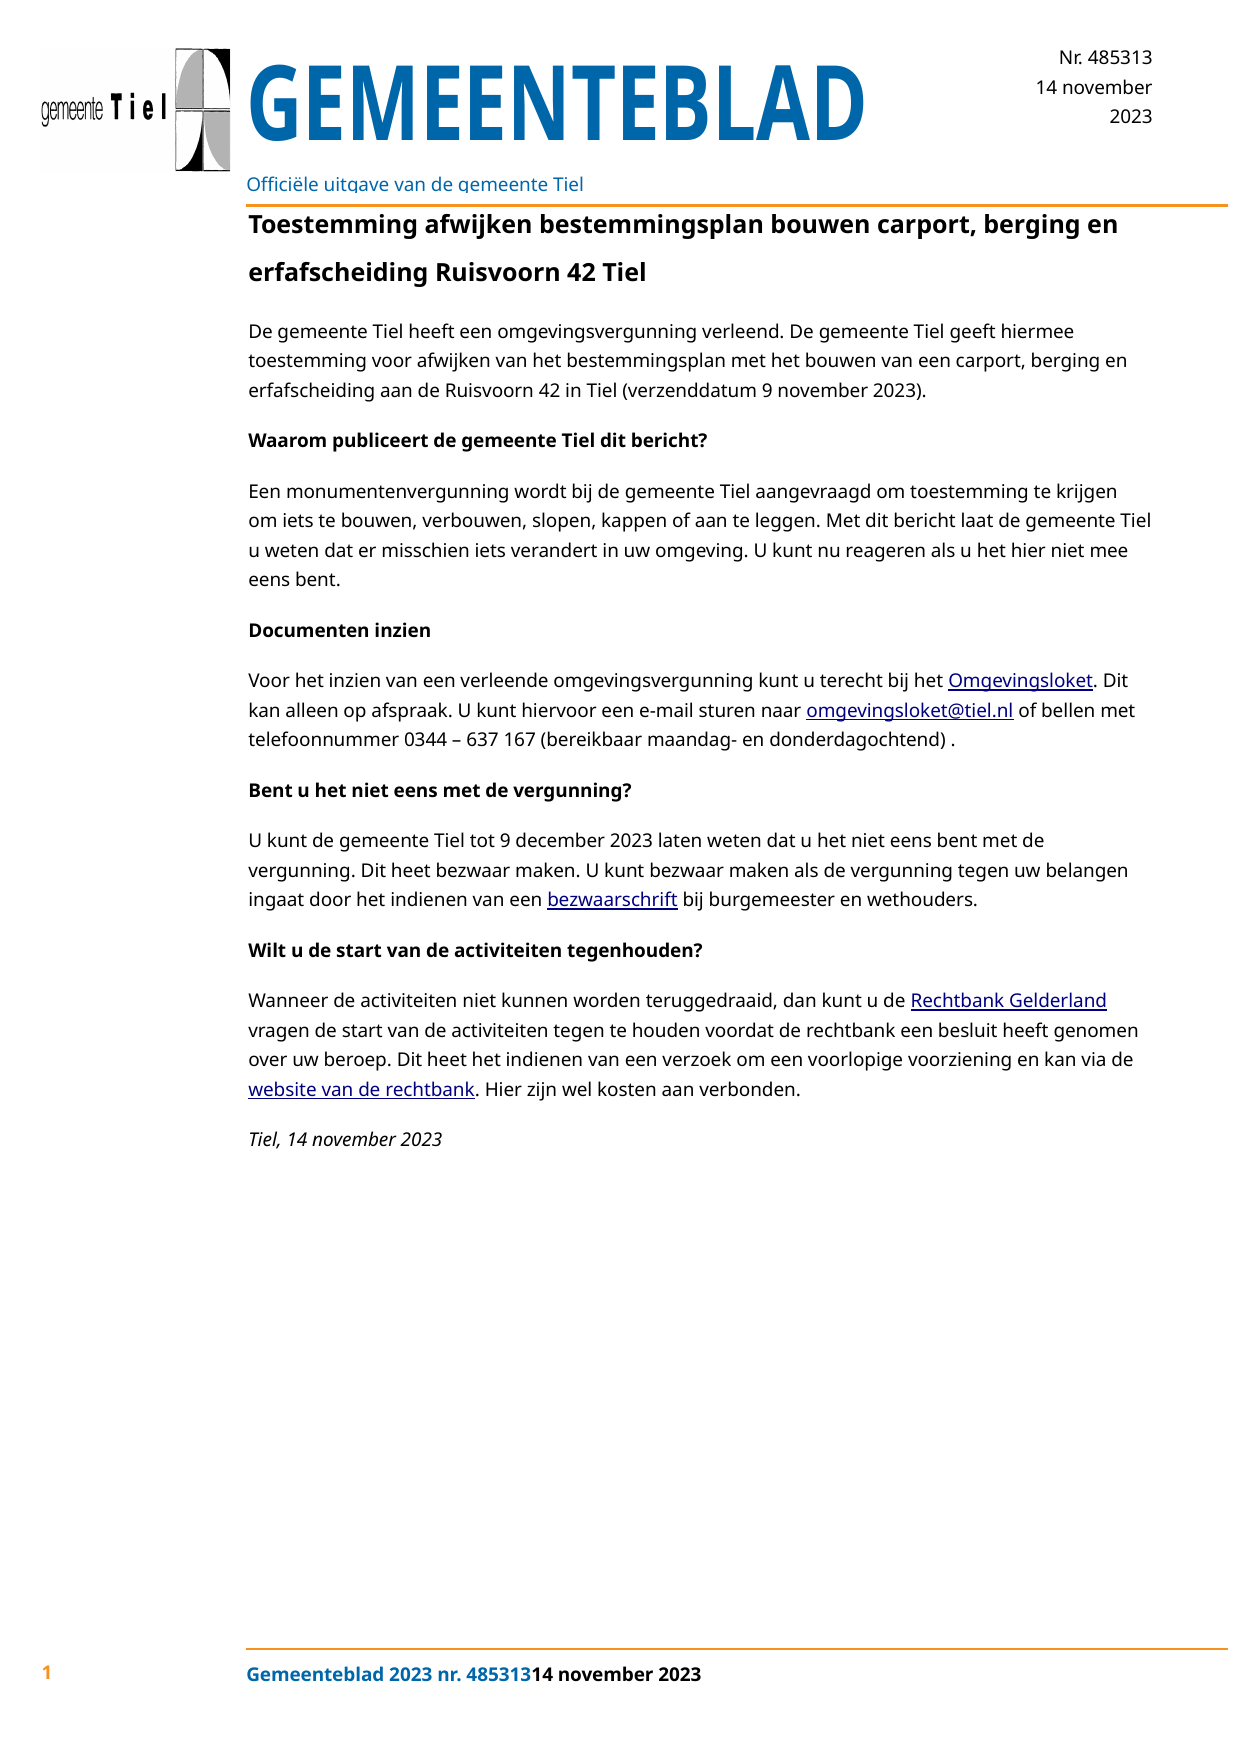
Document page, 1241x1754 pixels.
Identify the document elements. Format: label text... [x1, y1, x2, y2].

text Een monumentenvergunning wordt bij de gemeente Tiel aangevraagd om toestemming te krijgen om iets te bouwen, verbouwen, slopen, kappen of aan te leggen. Met dit bericht laat de gemeente Tiel u weten dat er misschien iets verandert in uw omgeving. U kunt nu reageren als u het hier niet mee eens bent. [248, 478, 1152, 592]
text Bent u het niet eens met de vergunning? [248, 777, 1152, 803]
text De gemeente Tiel heeft een omgevingsvergunning verleend. De gemeente Tiel geeft hiermee toestemming voor afwijken van het bestemmingsplan met het bouwen van een carport, berging en erfafscheiding aan de Ruisvoorn 42 in Tiel (verzenddatum 9 november 2023). [248, 318, 1152, 403]
text Waarom publiceert de gemeente Tiel dit bericht? [248, 427, 1152, 453]
text Wilt u de start van de activiteiten tegenhouden? [248, 937, 1152, 963]
text Documenten inzien [248, 617, 1152, 643]
picture [41, 47, 231, 172]
text Tiel, 14 november 2023 [248, 1127, 1152, 1152]
text Wanneer de activiteiten niet kunnen worden teruggedraaid, dan kunt u de Rechtbank Gelderland vragen de start van de activiteiten tegen te houden voordat de rechtbank een besluit heeft genomen over uw beroep. Dit heet het indienen van een verzoek om een voorlopige voorziening en kan via de website van de rechtbank. Hier zijn wel kosten aan verbonden. [248, 987, 1152, 1102]
text U kunt de gemeente Tiel tot 9 december 2023 laten weten dat u het niet eens bent met de vergunning. Dit heet bezwaar maken. U kunt bezwaar maken als de vergunning tegen uw belangen ingaat door het indienen van een bezwaarschrift bij burgemeester en wethouders. [248, 827, 1152, 912]
text Toestemming afwijken bestemmingsplan bouwen carport, berging en erfafscheiding Ruisvoorn 42 Tiel [248, 207, 1152, 288]
text Voor het inzien van een verleende omgevingsvergunning kunt u terecht bij het Omgevingsloket. Dit kan alleen op afspraak. U kunt hiervoor een e-mail sturen naar omgevingsloket@tiel.nl of bellen met telefoonnummer 0344 – 637 167 (bereikbaar maandag- en donderdagochtend) . [248, 667, 1152, 752]
